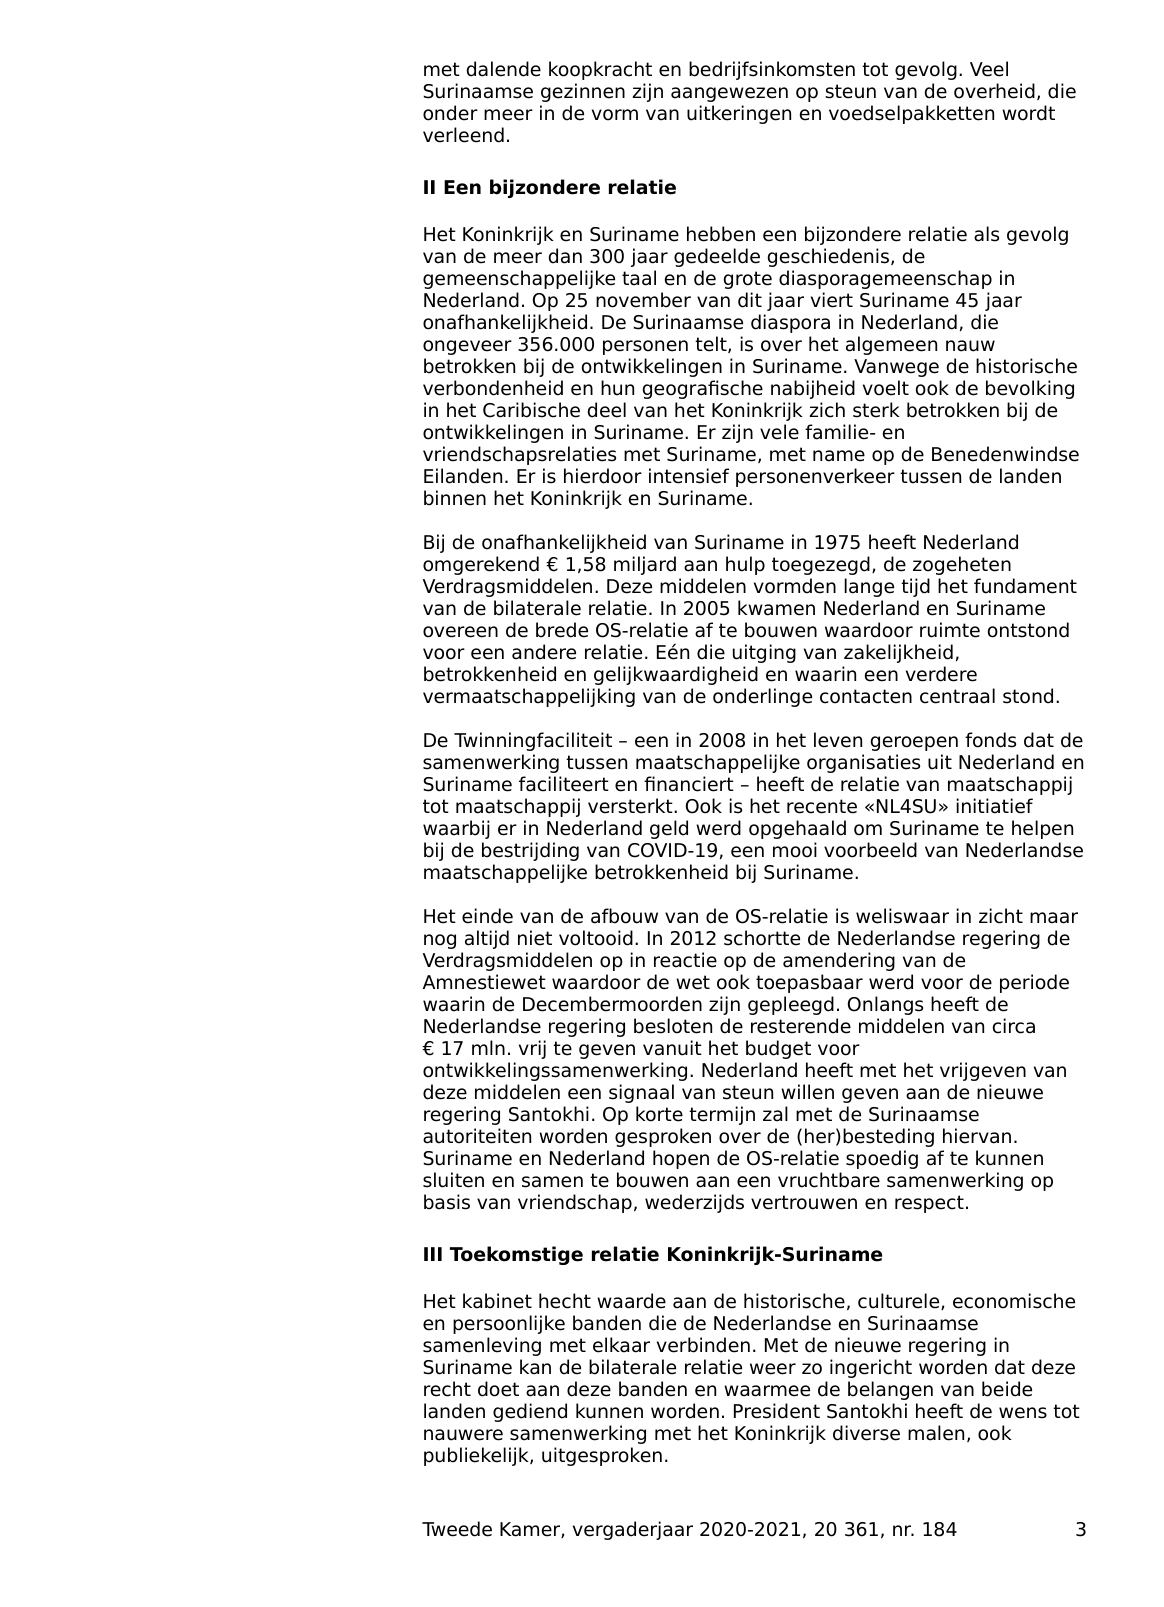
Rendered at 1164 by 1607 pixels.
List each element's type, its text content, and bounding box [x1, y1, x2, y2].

subtitle III Toekomstige relatie Koninkrijk-Suriname [422, 1244, 1087, 1266]
subtitle II Een bijzondere relatie [422, 177, 1087, 199]
text met dalende koopkracht en bedrijfsinkomsten tot gevolg. Veel Surinaamse gezinnen zijn aangewezen op steun van de overheid, die onder meer in de vorm van uitkeringen en voedselpakketten wordt verleend. [422, 59, 1087, 147]
text Het kabinet hecht waarde aan de historische, culturele, economische en persoonlijke banden die de Nederlandse en Surinaamse samenleving met elkaar verbinden. Met de nieuwe regering in Suriname kan de bilaterale relatie weer zo ingericht worden dat deze recht doet aan deze banden en waarmee de belangen van beide landen gediend kunnen worden. President Santokhi heeft de wens tot nauwere samenwerking met het Koninkrijk diverse malen, ook publiekelijk, uitgesproken. [422, 1291, 1087, 1466]
text De Twinningfaciliteit – een in 2008 in het leven geroepen fonds dat de samenwerking tussen maatschappelijke organisaties uit Nederland en Suriname faciliteert en financiert – heeft de relatie van maatschappij tot maatschappij versterkt. Ook is het recente «NL4SU» initiatief waarbij er in Nederland geld werd opgehaald om Suriname te helpen bij de bestrijding van COVID-19, een mooi voorbeeld van Nederlandse maatschappelijke betrokkenheid bij Suriname. [422, 730, 1087, 884]
text Het Koninkrijk en Suriname hebben een bijzondere relatie als gevolg van de meer dan 300 jaar gedeelde geschiedenis, de gemeenschappelijke taal en de grote diasporagemeenschap in Nederland. Op 25 november van dit jaar viert Suriname 45 jaar onafhankelijkheid. De Surinaamse diaspora in Nederland, die ongeveer 356.000 personen telt, is over het algemeen nauw betrokken bij de ontwikkelingen in Suriname. Vanwege de historische verbondenheid en hun geografische nabijheid voelt ook de bevolking in het Caribische deel van het Koninkrijk zich sterk betrokken bij de ontwikkelingen in Suriname. Er zijn vele familie- en vriendschapsrelaties met Suriname, met name op de Benedenwindse Eilanden. Er is hierdoor intensief personenverkeer tussen de landen binnen het Koninkrijk en Suriname. [422, 224, 1087, 510]
text Bij de onafhankelijkheid van Suriname in 1975 heeft Nederland omgerekend € 1,58 miljard aan hulp toegezegd, de zogeheten Verdragsmiddelen. Deze middelen vormden lange tijd het fundament van de bilaterale relatie. In 2005 kwamen Nederland en Suriname overeen de brede OS-relatie af te bouwen waardoor ruimte ontstond voor een andere relatie. Eén die uitging van zakelijkheid, betrokkenheid en gelijkwaardigheid en waarin een verdere vermaatschappelijking van de onderlinge contacten centraal stond. [422, 532, 1087, 708]
text Het einde van de afbouw van de OS-relatie is weliswaar in zicht maar nog altijd niet voltooid. In 2012 schortte de Nederlandse regering de Verdragsmiddelen op in reactie op de amendering van de Amnestiewet waardoor de wet ook toepasbaar werd voor de periode waarin de Decembermoorden zijn gepleegd. Onlangs heeft de Nederlandse regering besloten de resterende middelen van circa € 17 mln. vrij te geven vanuit het budget voor ontwikkelingssamenwerking. Nederland heeft met het vrijgeven van deze middelen een signaal van steun willen geven aan de nieuwe regering Santokhi. Op korte termijn zal met de Surinaamse autoriteiten worden gesproken over de (her)besteding hiervan. Suriname en Nederland hopen de OS-relatie spoedig af te kunnen sluiten en samen te bouwen aan een vruchtbare samenwerking op basis van vriendschap, wederzijds vertrouwen en respect. [422, 906, 1087, 1214]
